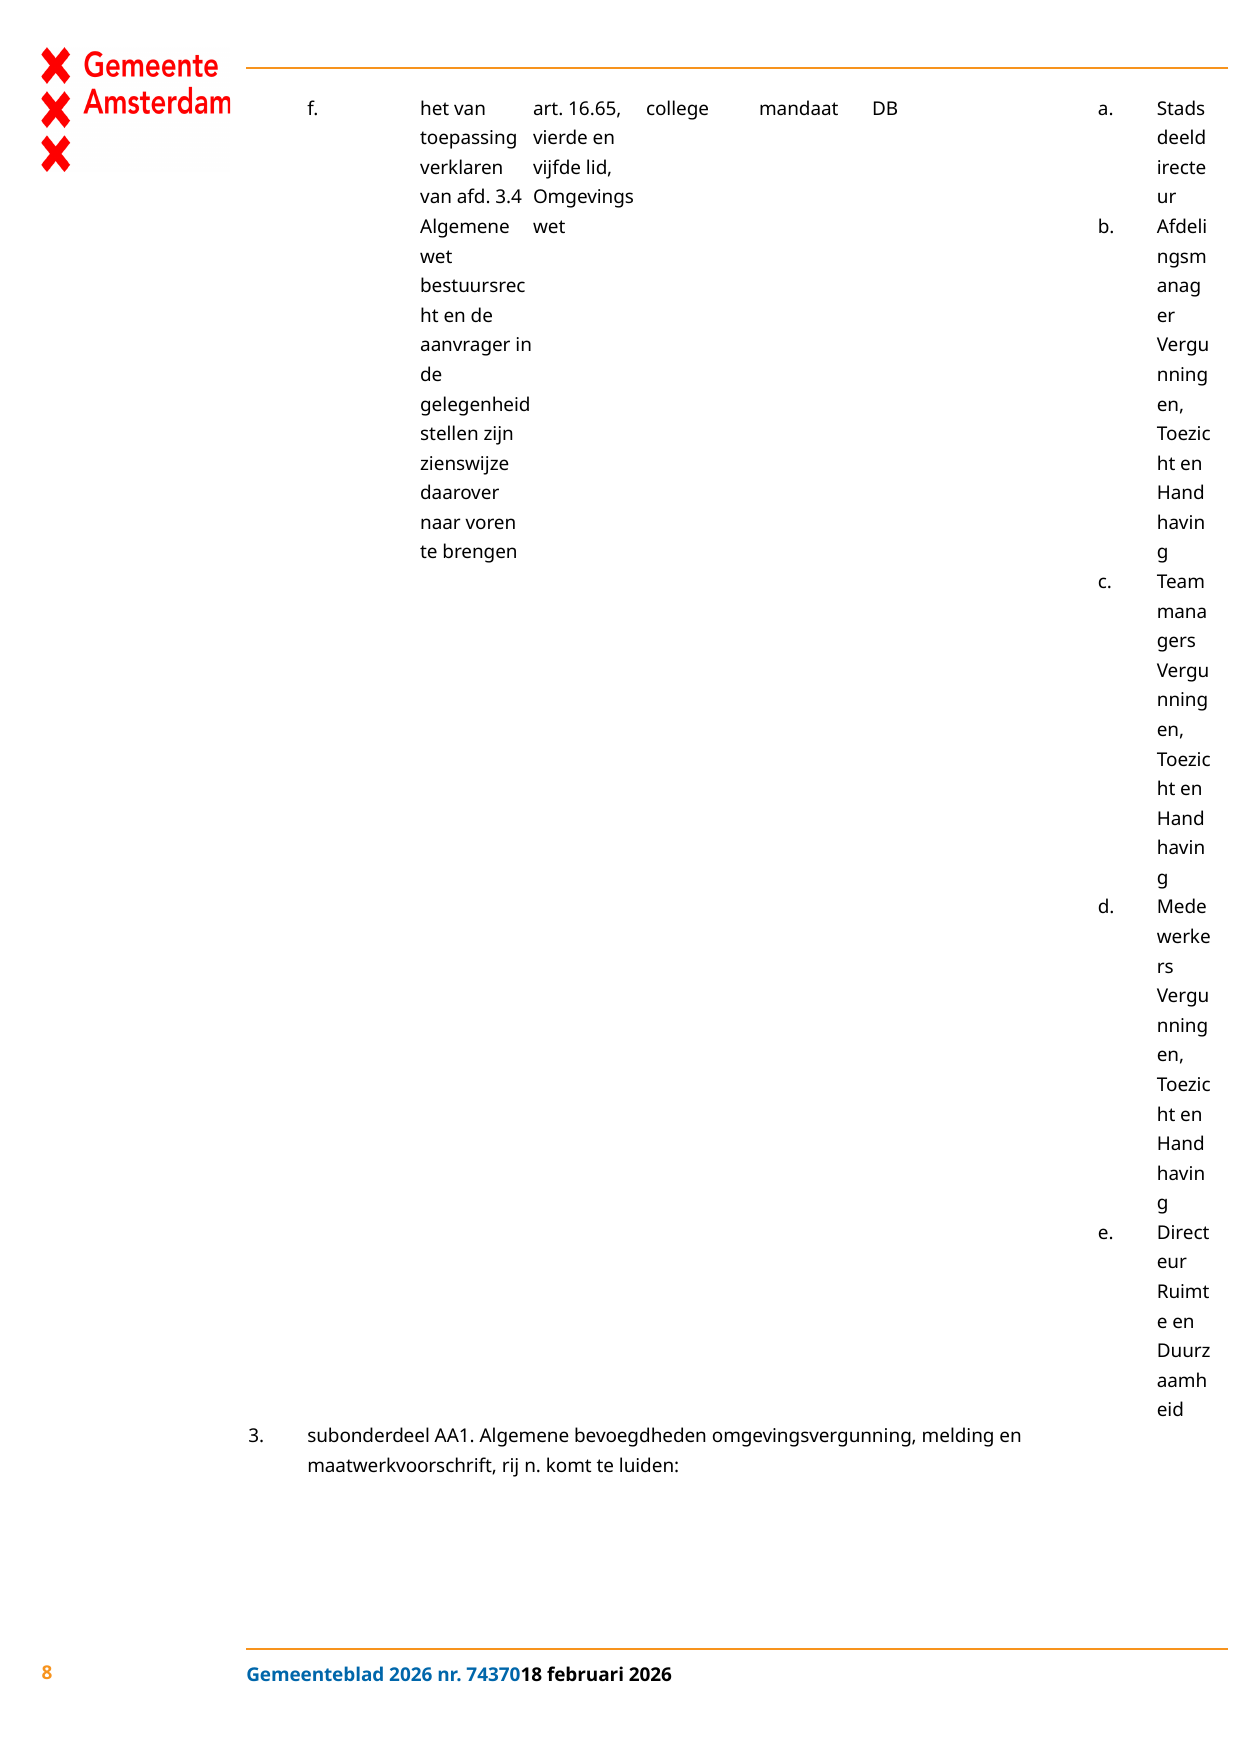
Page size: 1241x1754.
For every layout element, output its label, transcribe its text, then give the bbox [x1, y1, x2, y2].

table_header mandaat [759, 95, 872, 1422]
table_header college [646, 95, 759, 1422]
table_header art. 16.65, vierde en vijfde lid, Omgevingswet [533, 95, 646, 1422]
list subonderdeel AA1. Algemene bevoegdheden omgevingsvergunning, melding en maatwerkvoorschrift, rij n. komt te luiden: [248, 1422, 1152, 1478]
table_header f. [307, 95, 420, 1422]
table_header het van toepassing verklaren van afd. 3.4 Algemene wet bestuursrecht en de aanvrager in de gelegenheid stellen zijn zienswijze daarover naar voren te brengen [420, 95, 533, 1422]
table_header DB [872, 95, 985, 1422]
picture [41, 47, 231, 172]
table_header Stadsdeeldirecteur Afdelingsmanager Vergunningen, Toezicht en Handhaving Teammanagers Vergunningen, Toezicht en Handhaving Medewerkers Vergunningen, Toezicht en Handhaving Directeur Ruimte en Duurzaamheid [1098, 95, 1211, 1422]
table_header [985, 95, 1098, 1422]
